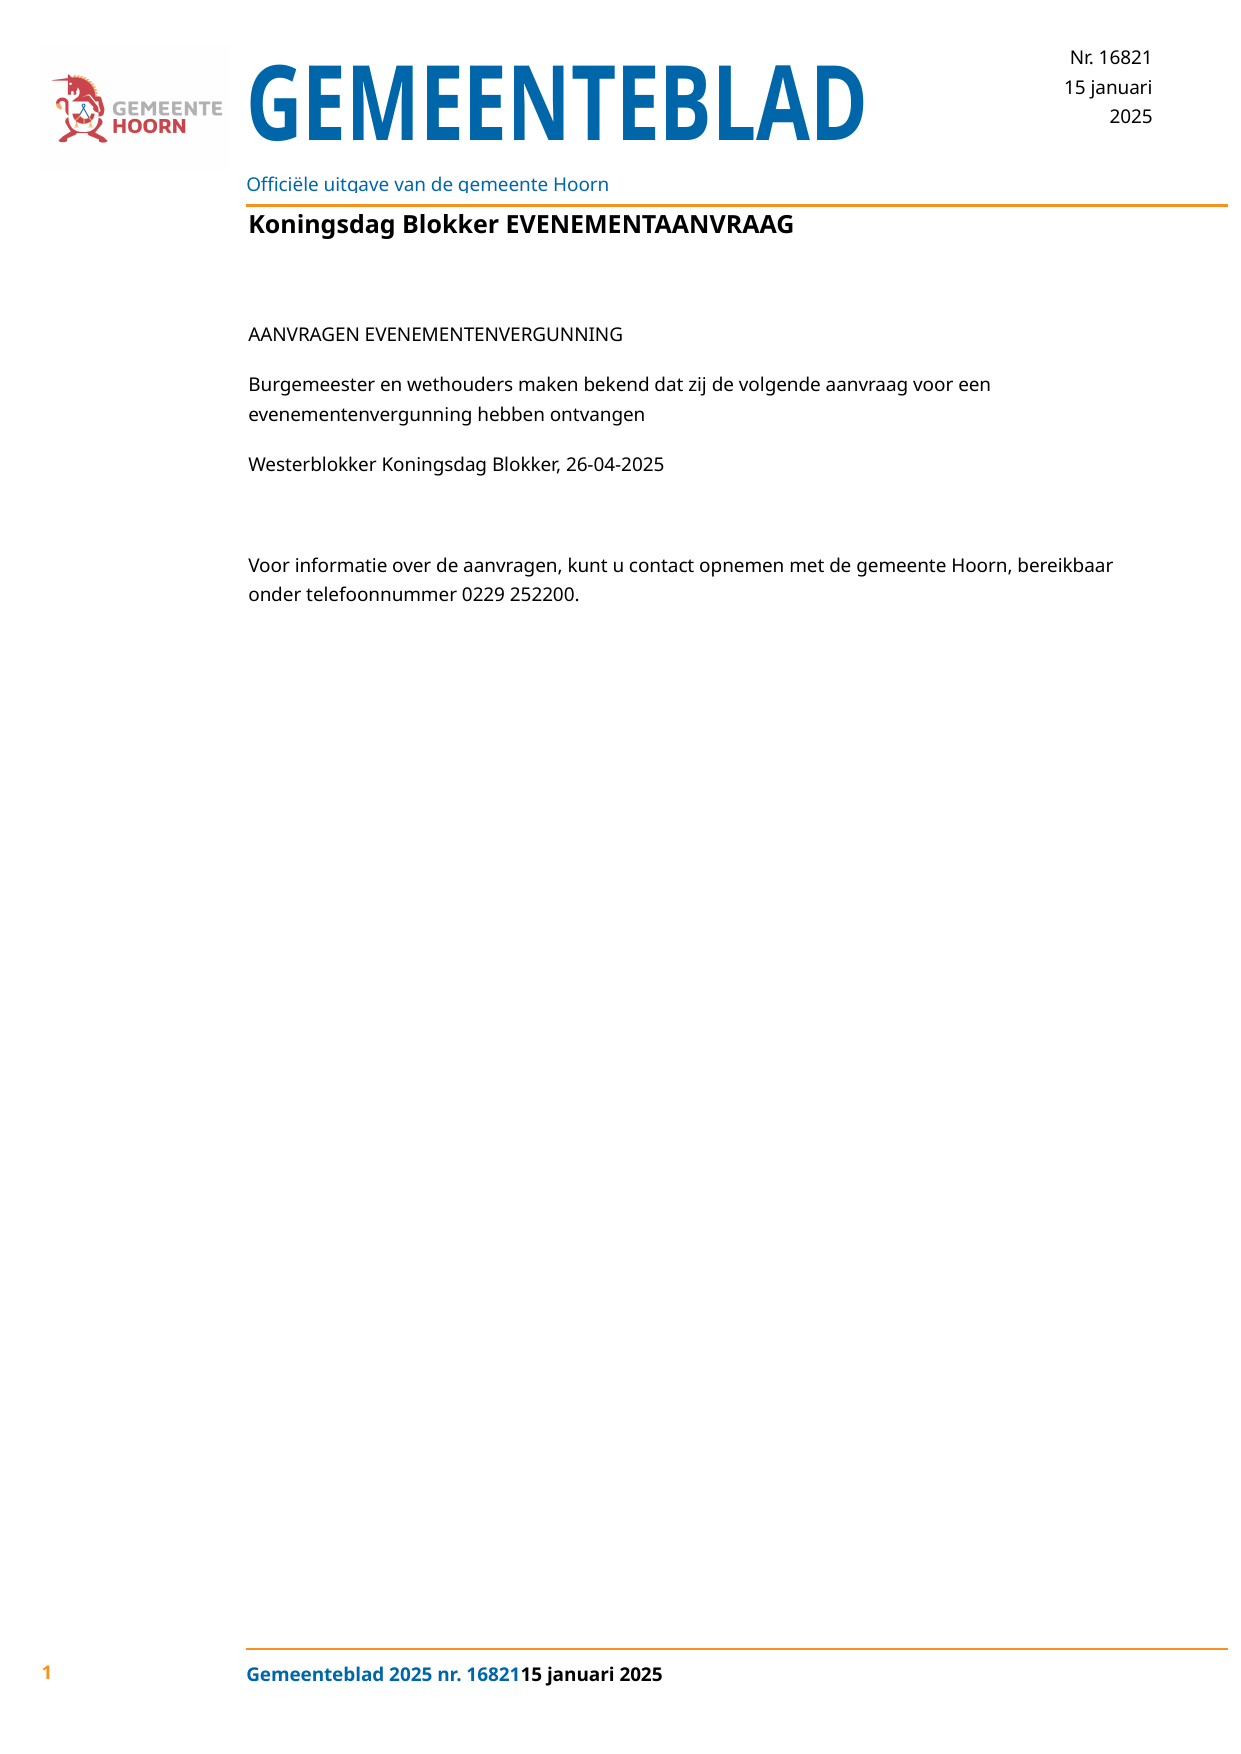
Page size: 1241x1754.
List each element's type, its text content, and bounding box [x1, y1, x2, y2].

text AANVRAGEN EVENEMENTENVERGUNNING [248, 321, 1152, 346]
picture [41, 47, 231, 172]
text Koningsdag Blokker EVENEMENTAANVRAAG [248, 207, 1152, 241]
text Westerblokker Koningsdag Blokker, 26-04-2025 [248, 451, 1152, 477]
text Voor informatie over de aanvragen, kunt u contact opnemen met de gemeente Hoorn, bereikbaar onder telefoonnummer 0229 252200. [248, 552, 1152, 607]
text Burgemeester en wethouders maken bekend dat zij de volgende aanvraag voor een evenementenvergunning hebben ontvangen [248, 371, 1152, 426]
